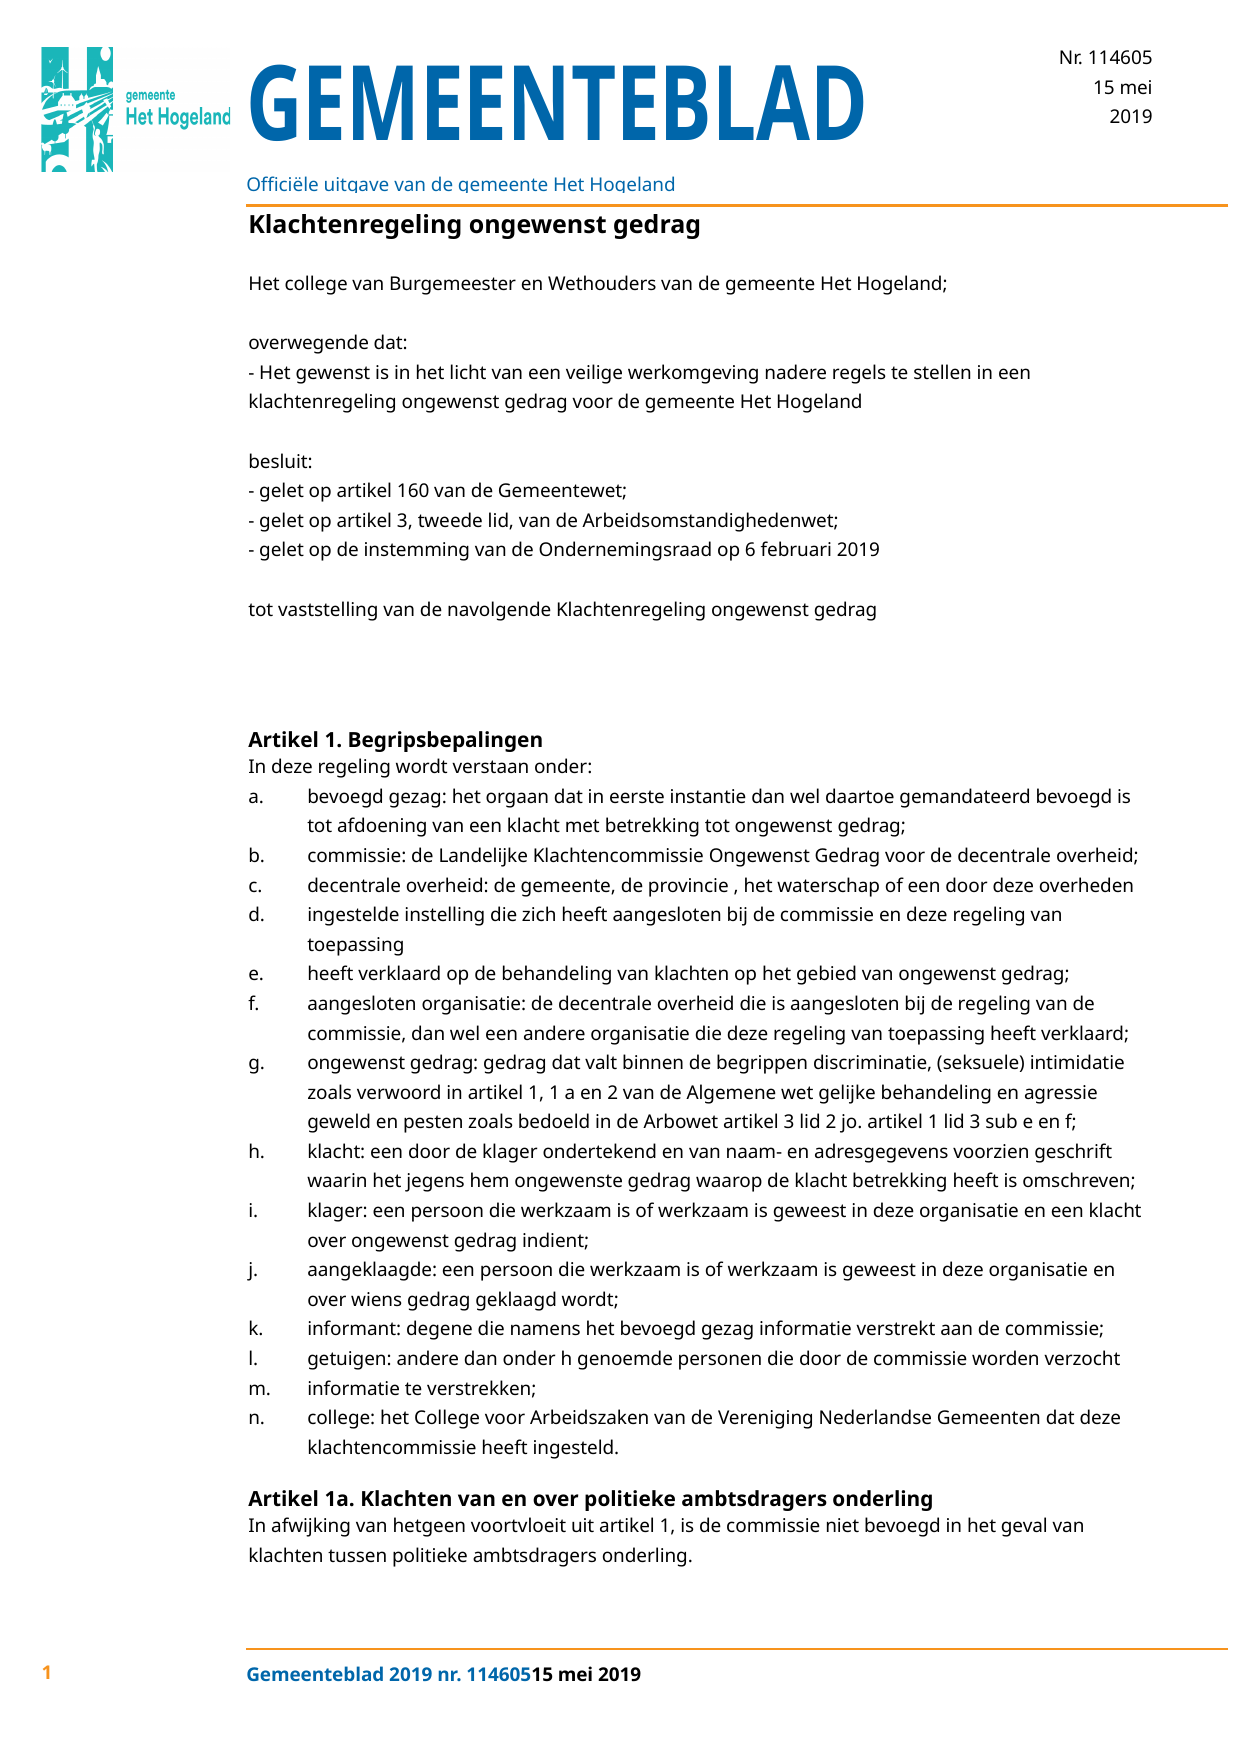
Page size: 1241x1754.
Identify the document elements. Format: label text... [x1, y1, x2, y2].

text - Het gewenst is in het licht van een veilige werkomgeving nadere regels te stellen in een klachtenregeling ongewenst gedrag voor de gemeente Het Hogeland [248, 359, 1152, 414]
list commissie: de Landelijke Klachtencommissie Ongewenst Gedrag voor de decentrale overheid; [248, 842, 1152, 868]
list decentrale overheid: de gemeente, de provincie , het waterschap of een door deze overheden [248, 872, 1152, 897]
text In deze regeling wordt verstaan onder: [248, 753, 1152, 779]
list aangeklaagde: een persoon die werkzaam is of werkzaam is geweest in deze organisatie en over wiens gedrag geklaagd wordt; [248, 1256, 1152, 1312]
text overwegende dat: [248, 329, 1152, 355]
list aangesloten organisatie: de decentrale overheid die is aangesloten bij de regeling van de commissie, dan wel een andere organisatie die deze regeling van toepassing heeft verklaard; [248, 990, 1152, 1045]
text besluit: [248, 448, 1152, 473]
text - gelet op artikel 3, tweede lid, van de Arbeidsomstandighedenwet; [248, 507, 1152, 533]
list klager: een persoon die werkzaam is of werkzaam is geweest in deze organisatie en een klacht over ongewenst gedrag indient; [248, 1197, 1152, 1252]
text In afwijking van hetgeen voortvloeit uit artikel 1, is de commissie niet bevoegd in het geval van klachten tussen politieke ambtsdragers onderling. [248, 1513, 1152, 1568]
text Artikel 1. Begripsbepalingen [248, 725, 1152, 753]
list ongewenst gedrag: gedrag dat valt binnen de begrippen discriminatie, (seksuele) intimidatie zoals verwoord in artikel 1, 1 a en 2 van de Algemene wet gelijke behandeling en agressie geweld en pesten zoals bedoeld in de Arbowet artikel 3 lid 2 jo. artikel 1 lid 3 sub e en f; [248, 1049, 1152, 1134]
list getuigen: andere dan onder h genoemde personen die door de commissie worden verzocht [248, 1345, 1152, 1371]
list ingestelde instelling die zich heeft aangesloten bij de commissie en deze regeling van toepassing [248, 901, 1152, 957]
text Het college van Burgemeester en Wethouders van de gemeente Het Hogeland; [248, 270, 1152, 296]
list klacht: een door de klager ondertekend en van naam- en adresgegevens voorzien geschrift waarin het jegens hem ongewenste gedrag waarop de klacht betrekking heeft is omschreven; [248, 1138, 1152, 1193]
list informatie te verstrekken; [248, 1375, 1152, 1400]
text - gelet op de instemming van de Ondernemingsraad op 6 februari 2019 [248, 537, 1152, 562]
picture [41, 47, 231, 172]
list college: het College voor Arbeidszaken van de Vereniging Nederlandse Gemeenten dat deze klachtencommissie heeft ingesteld. [248, 1404, 1152, 1459]
text Klachtenregeling ongewenst gedrag [248, 207, 1152, 241]
text tot vaststelling van de navolgende Klachtenregeling ongewenst gedrag [248, 596, 1152, 621]
text - gelet op artikel 160 van de Gemeentewet; [248, 477, 1152, 503]
list bevoegd gezag: het orgaan dat in eerste instantie dan wel daartoe gemandateerd bevoegd is tot afdoening van een klacht met betrekking tot ongewenst gedrag; [248, 783, 1152, 838]
text Artikel 1a. Klachten van en over politieke ambtsdragers onderling [248, 1484, 1152, 1513]
list informant: degene die namens het bevoegd gezag informatie verstrekt aan de commissie; [248, 1316, 1152, 1341]
list heeft verklaard op de behandeling van klachten op het gebied van ongewenst gedrag; [248, 961, 1152, 986]
